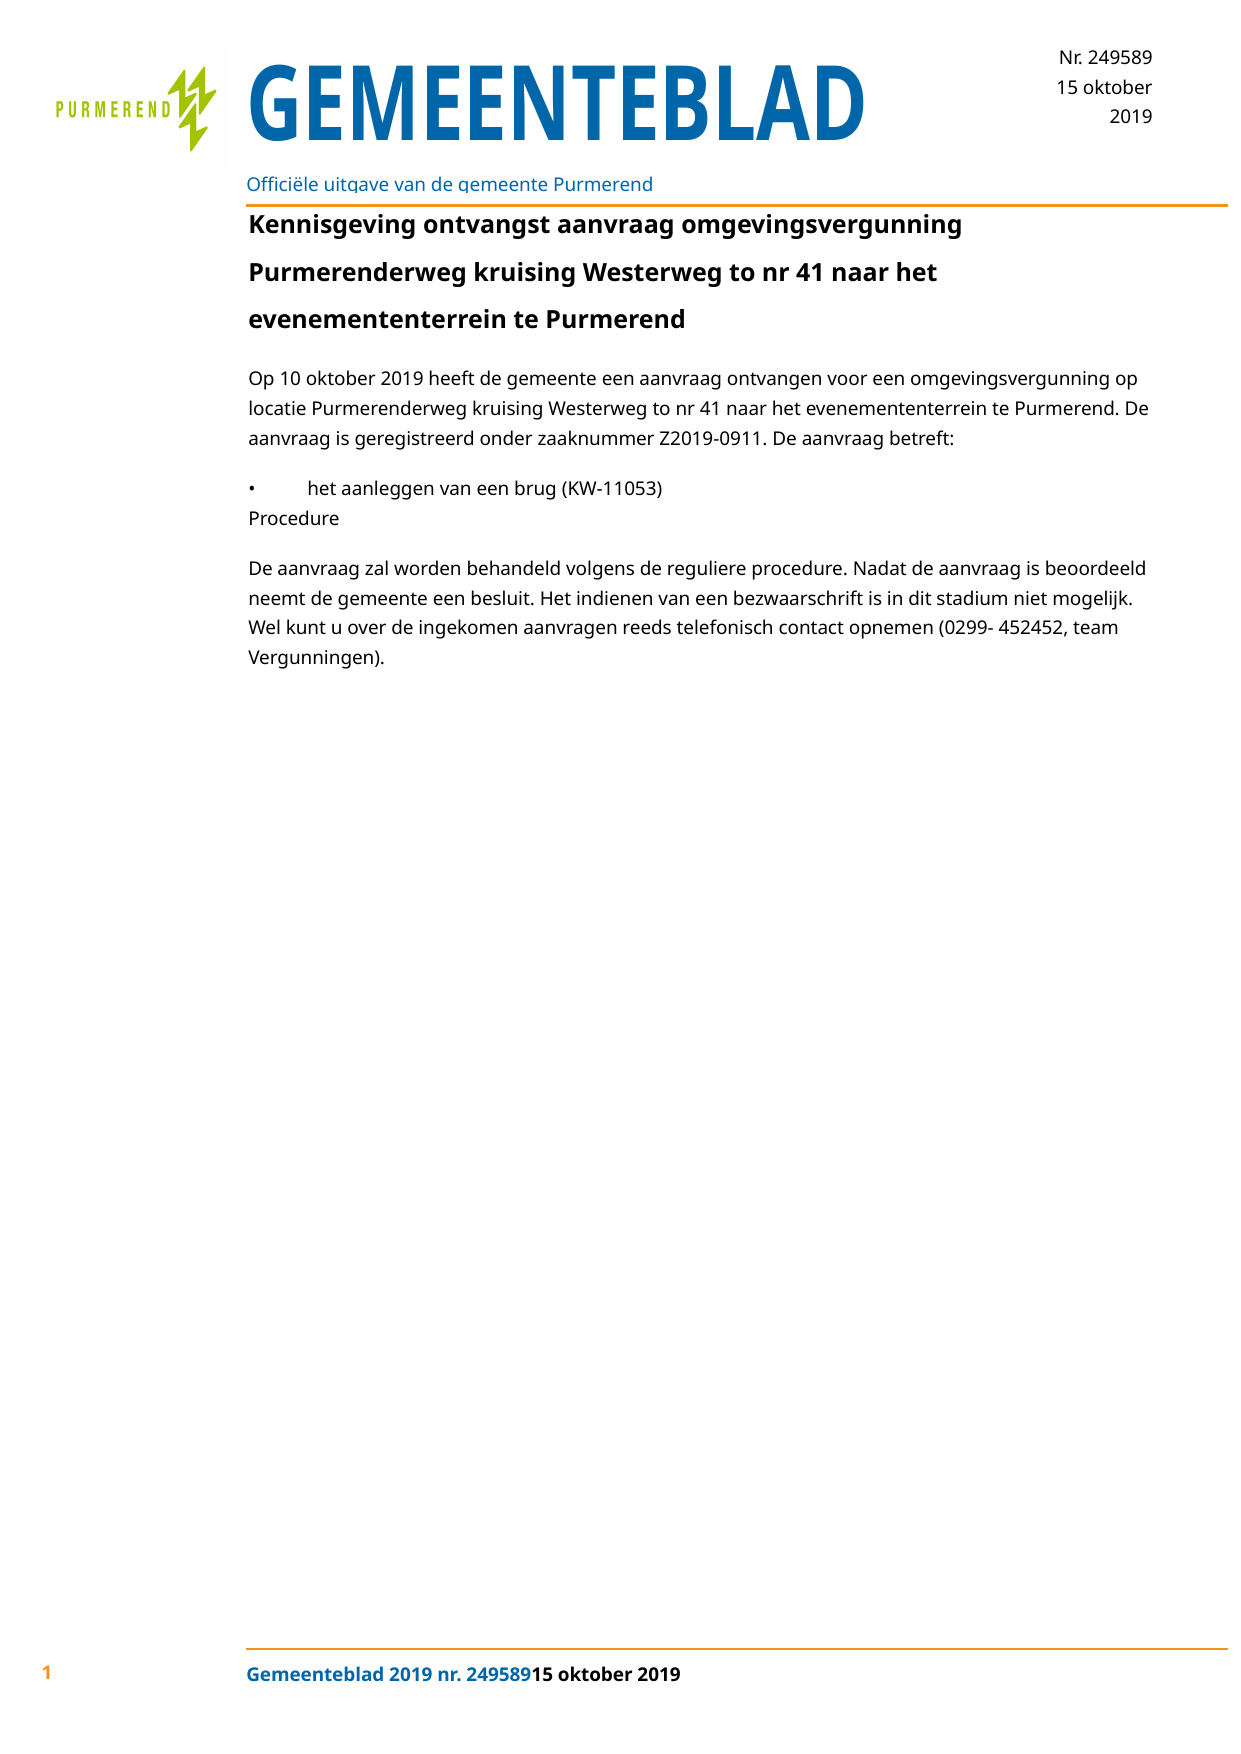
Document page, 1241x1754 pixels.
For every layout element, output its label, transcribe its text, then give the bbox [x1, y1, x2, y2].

text Op 10 oktober 2019 heeft de gemeente een aanvraag ontvangen voor een omgevingsvergunning op locatie Purmerenderweg kruising Westerweg to nr 41 naar het evenemententerrein te Purmerend. De aanvraag is geregistreerd onder zaaknummer Z2019-0911. De aanvraag betreft: [248, 366, 1152, 450]
text De aanvraag zal worden behandeld volgens de reguliere procedure. Nadat de aanvraag is beoordeeld neemt de gemeente een besluit. Het indienen van een bezwaarschrift is in dit stadium niet mogelijk. Wel kunt u over de ingekomen aanvragen reeds telefonisch contact opnemen (0299- 452452, team Vergunningen). [248, 555, 1152, 669]
picture [41, 47, 231, 172]
list het aanleggen van een brug (KW-11053) [248, 475, 1152, 501]
text Kennisgeving ontvangst aanvraag omgevingsvergunning Purmerenderweg kruising Westerweg to nr 41 naar het evenemententerrein te Purmerend [248, 207, 1152, 336]
text Procedure [248, 505, 1152, 530]
